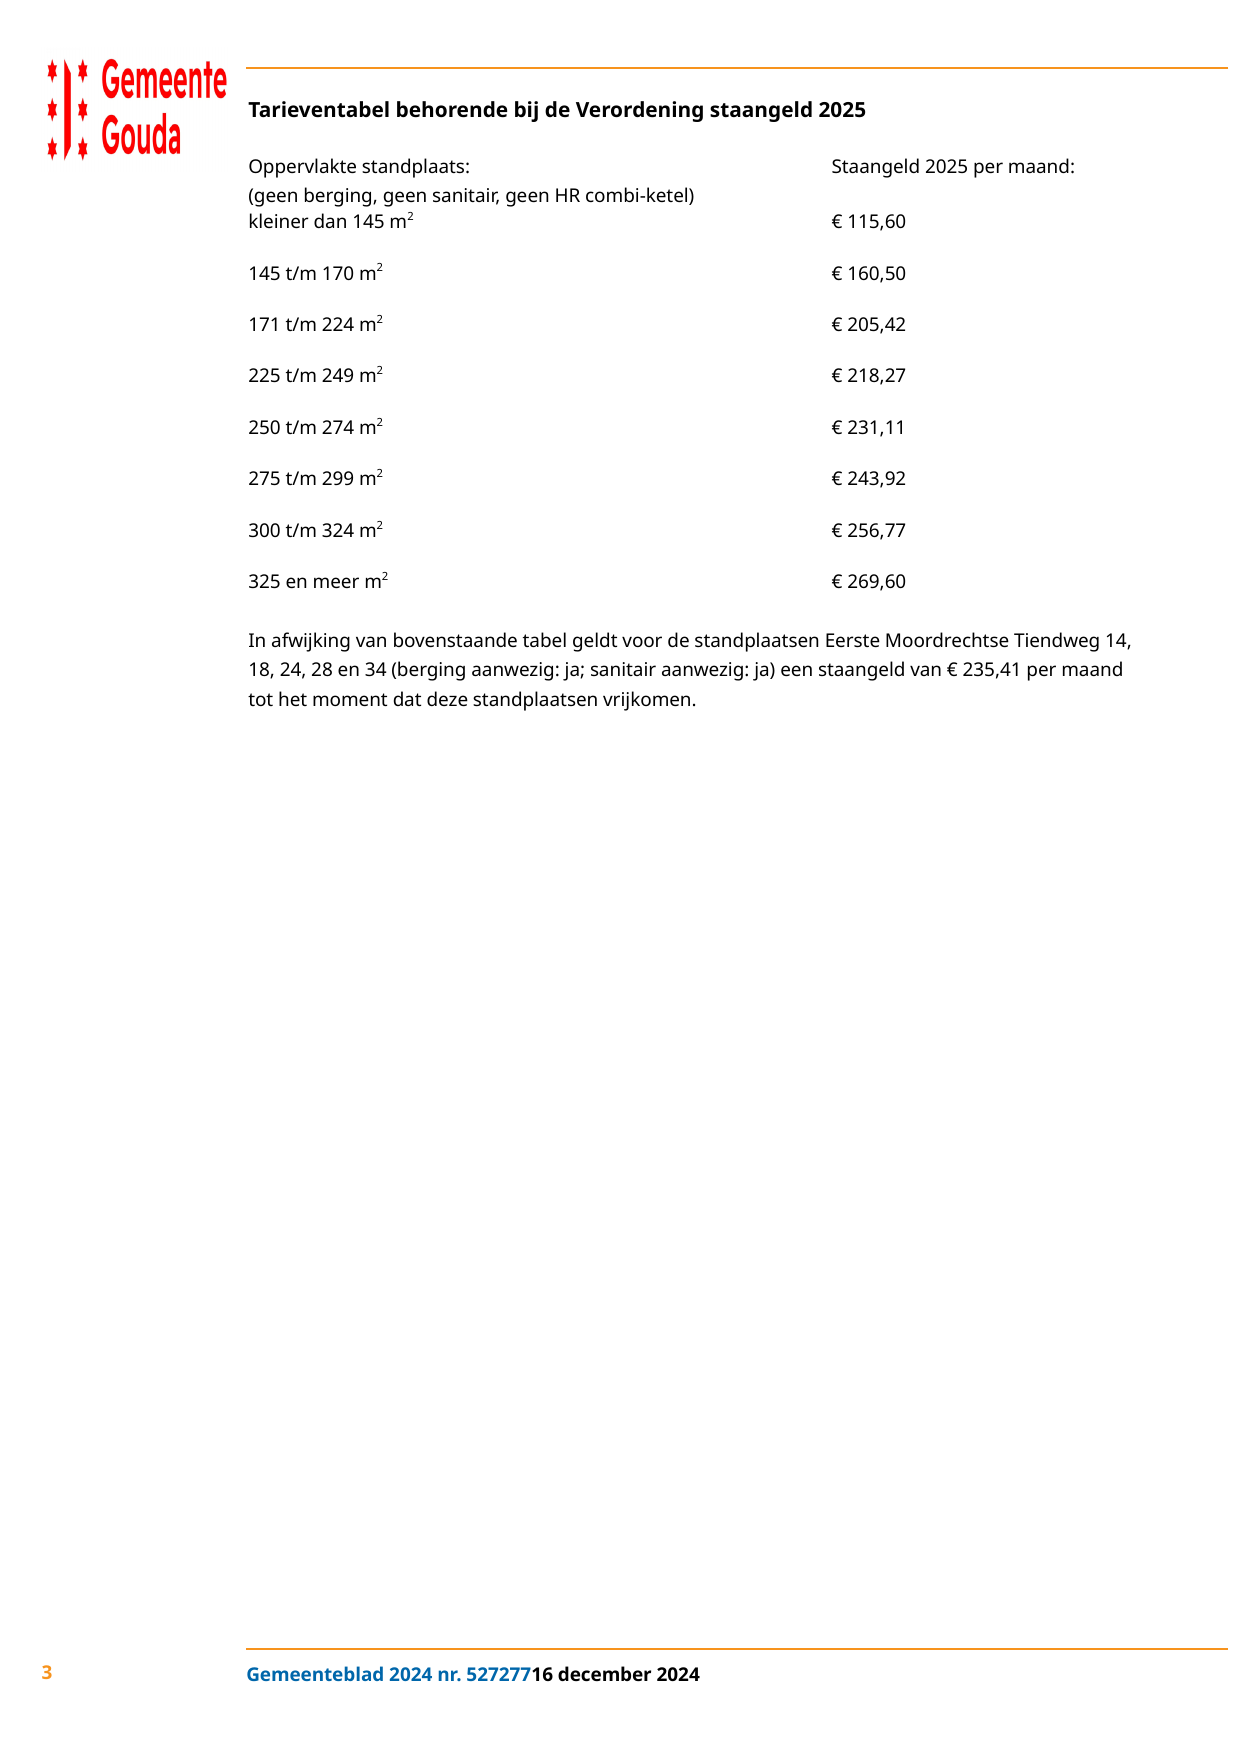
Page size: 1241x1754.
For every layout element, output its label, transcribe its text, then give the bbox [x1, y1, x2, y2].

table_cell € 269,60 [831, 569, 1152, 594]
table_cell 145 t/m 170 m2 [248, 260, 831, 286]
table_cell [248, 440, 831, 466]
table_cell € 115,60 [831, 208, 1152, 234]
table_cell [248, 491, 831, 517]
table_cell € 160,50 [831, 260, 1152, 286]
text In afwijking van bovenstaande tabel geldt voor de standplaatsen Eerste Moordrechtse Tiendweg 14, 18, 24, 28 en 34 (berging aanwezig: ja; sanitair aanwezig: ja) een staangeld van € 235,41 per maand tot het moment dat deze standplaatsen vrijkomen. [248, 627, 1152, 712]
text Tarieventabel behorende bij de Verordening staangeld 2025 [248, 95, 1152, 123]
table_cell [831, 234, 1152, 260]
table_cell € 243,92 [831, 466, 1152, 491]
table_header Oppervlakte standplaats: (geen berging, geen sanitair, geen HR combi-ketel) [248, 153, 831, 208]
table_cell [248, 337, 831, 363]
table_cell [248, 543, 831, 568]
table_cell [831, 491, 1152, 517]
table_cell 250 t/m 274 m2 [248, 414, 831, 440]
table_cell [831, 543, 1152, 568]
table_cell € 256,77 [831, 517, 1152, 543]
table_cell € 218,27 [831, 363, 1152, 388]
table_cell [831, 440, 1152, 466]
table_cell € 205,42 [831, 311, 1152, 337]
table_cell [831, 286, 1152, 311]
table_header Staangeld 2025 per maand: [831, 153, 1152, 208]
table_cell 225 t/m 249 m2 [248, 363, 831, 388]
table_cell 300 t/m 324 m2 [248, 517, 831, 543]
table_cell 171 t/m 224 m2 [248, 311, 831, 337]
table_cell 275 t/m 299 m2 [248, 466, 831, 491]
table_cell [248, 234, 831, 260]
picture [41, 47, 231, 172]
table_cell 325 en meer m2 [248, 569, 831, 594]
table_cell € 231,11 [831, 414, 1152, 440]
table_cell [248, 389, 831, 414]
table_cell [831, 389, 1152, 414]
table_cell [248, 286, 831, 311]
table_cell kleiner dan 145 m2 [248, 208, 831, 234]
table_cell [831, 337, 1152, 363]
